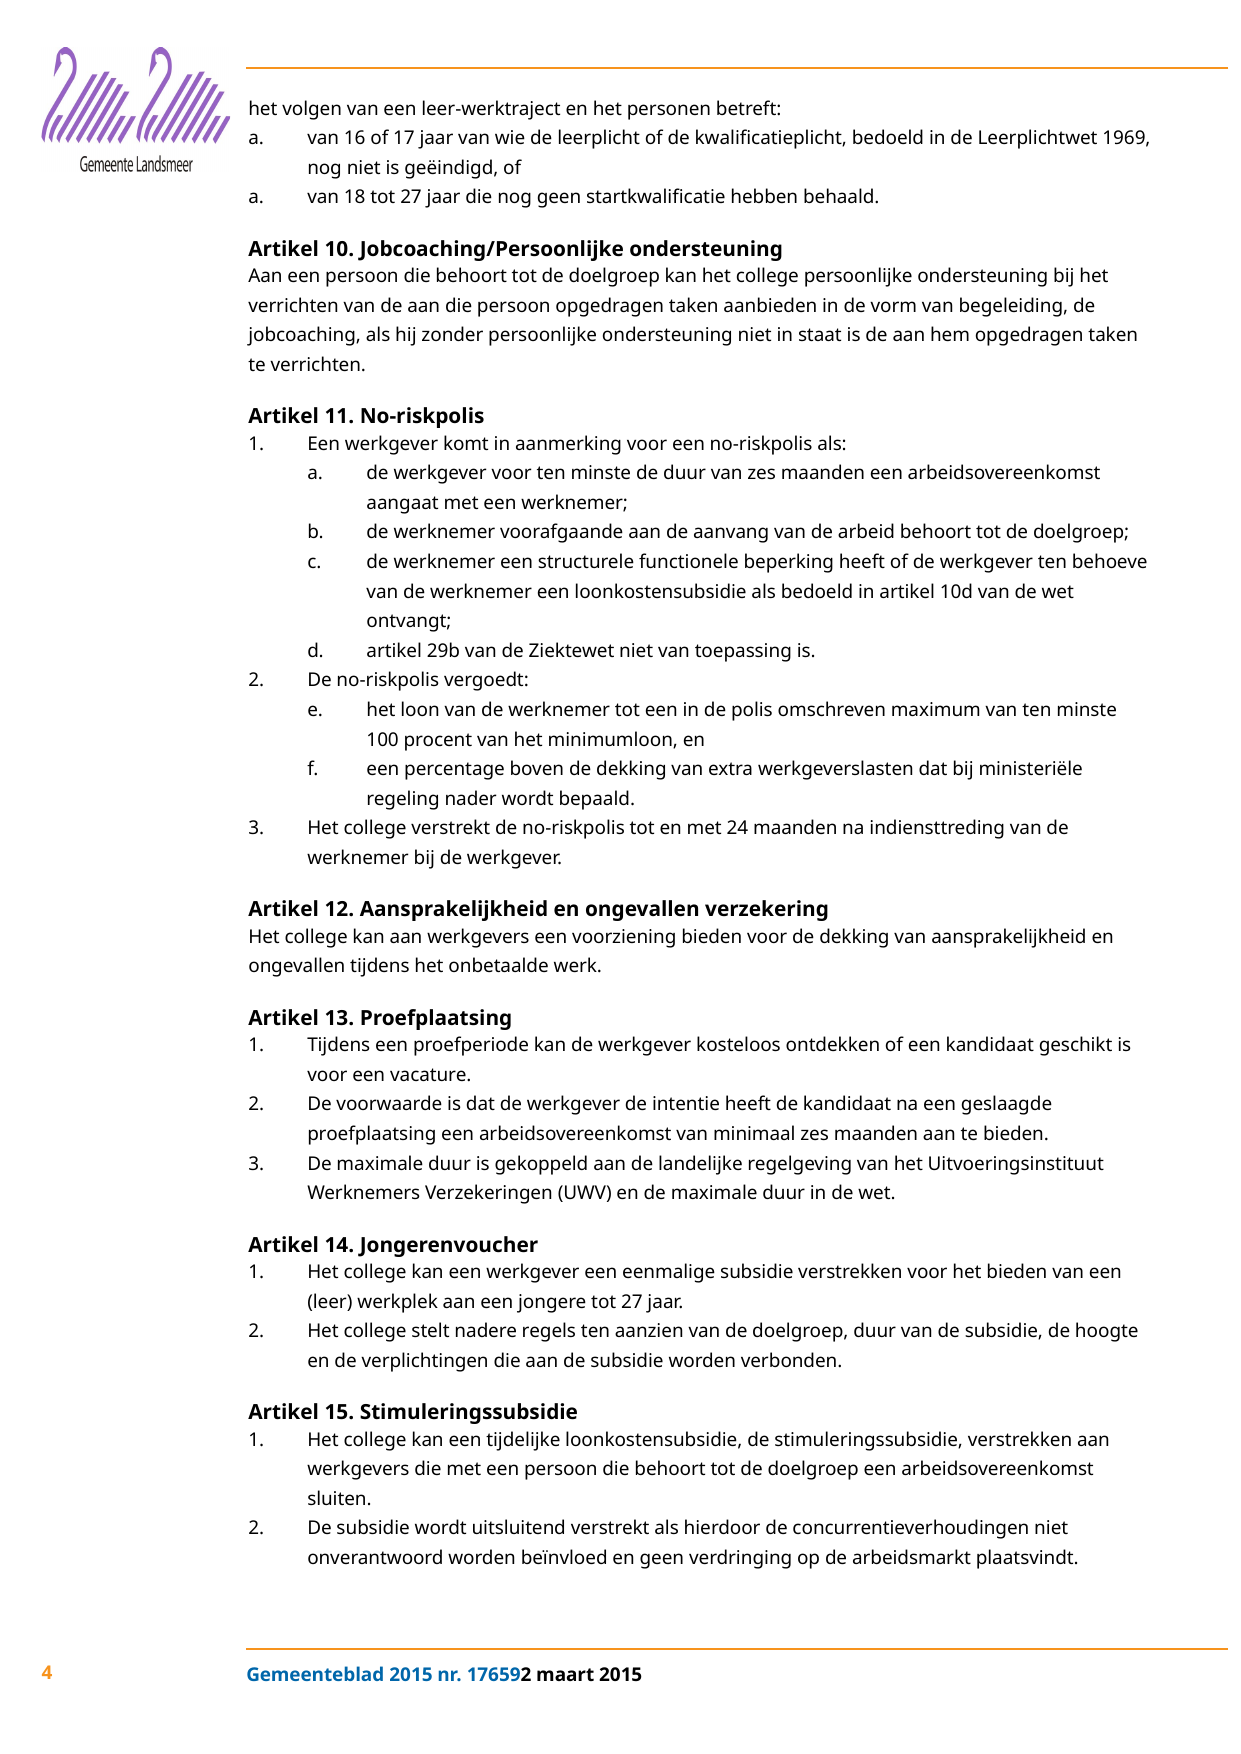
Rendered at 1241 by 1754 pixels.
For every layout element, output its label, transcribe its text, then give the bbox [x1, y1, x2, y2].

text Artikel 10. Jobcoaching/Persoonlijke ondersteuning [248, 234, 1152, 262]
list van 18 tot 27 jaar die nog geen startkwalificatie hebben behaald. [248, 183, 1152, 209]
text Artikel 12. Aansprakelijkheid en ongevallen verzekering [248, 894, 1152, 923]
list Het college kan een werkgever een eenmalige subsidie verstrekken voor het bieden van een (leer) werkplek aan een jongere tot 27 jaar. [248, 1258, 1152, 1313]
list de werknemer voorafgaande aan de aanvang van de arbeid behoort tot de doelgroep; [307, 519, 1152, 544]
list Het college stelt nadere regels ten aanzien van de doelgroep, duur van de subsidie, de hoogte en de verplichtingen die aan de subsidie worden verbonden. [248, 1317, 1152, 1373]
text Artikel 11. No-riskpolis [248, 402, 1152, 430]
list de werknemer een structurele functionele beperking heeft of de werkgever ten behoeve van de werknemer een loonkostensubsidie als bedoeld in artikel 10d van de wet ontvangt; [307, 548, 1152, 633]
text Het college kan aan werkgevers een voorziening bieden voor de dekking van aansprakelijkheid en ongevallen tijdens het onbetaalde werk. [248, 923, 1152, 978]
list van 16 of 17 jaar van wie de leerplicht of de kwalificatieplicht, bedoeld in de Leerplichtwet 1969, nog niet is geëindigd, of [248, 124, 1152, 180]
text Artikel 13. Proefplaatsing [248, 1003, 1152, 1031]
text Aan een persoon die behoort tot de doelgroep kan het college persoonlijke ondersteuning bij het verrichten van de aan die persoon opgedragen taken aanbieden in de vorm van begeleiding, de jobcoaching, als hij zonder persoonlijke ondersteuning niet in staat is de aan hem opgedragen taken te verrichten. [248, 262, 1152, 377]
text het volgen van een leer-werktraject en het personen betreft: [248, 95, 1152, 121]
text Artikel 15. Stimuleringssubsidie [248, 1397, 1152, 1426]
list de werkgever voor ten minste de duur van zes maanden een arbeidsovereenkomst aangaat met een werknemer; [307, 459, 1152, 515]
list het loon van de werknemer tot een in de polis omschreven maximum van ten minste 100 procent van het minimumloon, en [307, 696, 1152, 752]
list Tijdens een proefperiode kan de werkgever kosteloos ontdekken of een kandidaat geschikt is voor een vacature. [248, 1031, 1152, 1087]
list De no-riskpolis vergoedt: [248, 667, 1152, 692]
list artikel 29b van de Ziektewet niet van toepassing is. [307, 637, 1152, 663]
list Het college verstrekt de no-riskpolis tot en met 24 maanden na indiensttreding van de werknemer bij de werkgever. [248, 814, 1152, 870]
list Een werkgever komt in aanmerking voor een no-riskpolis als: [248, 430, 1152, 456]
list Het college kan een tijdelijke loonkostensubsidie, de stimuleringssubsidie, verstrekken aan werkgevers die met een persoon die behoort tot de doelgroep een arbeidsovereenkomst sluiten. [248, 1426, 1152, 1511]
text Artikel 14. Jongerenvoucher [248, 1230, 1152, 1258]
picture [41, 47, 231, 172]
list De maximale duur is gekoppeld aan de landelijke regelgeving van het Uitvoeringsinstituut Werknemers Verzekeringen (UWV) en de maximale duur in de wet. [248, 1150, 1152, 1205]
list De subsidie wordt uitsluitend verstrekt als hierdoor de concurrentieverhoudingen niet onverantwoord worden beïnvloed en geen verdringing op de arbeidsmarkt plaatsvindt. [248, 1514, 1152, 1570]
list een percentage boven de dekking van extra werkgeverslasten dat bij ministeriële regeling nader wordt bepaald. [307, 755, 1152, 811]
list De voorwaarde is dat de werkgever de intentie heeft de kandidaat na een geslaagde proefplaatsing een arbeidsovereenkomst van minimaal zes maanden aan te bieden. [248, 1091, 1152, 1146]
